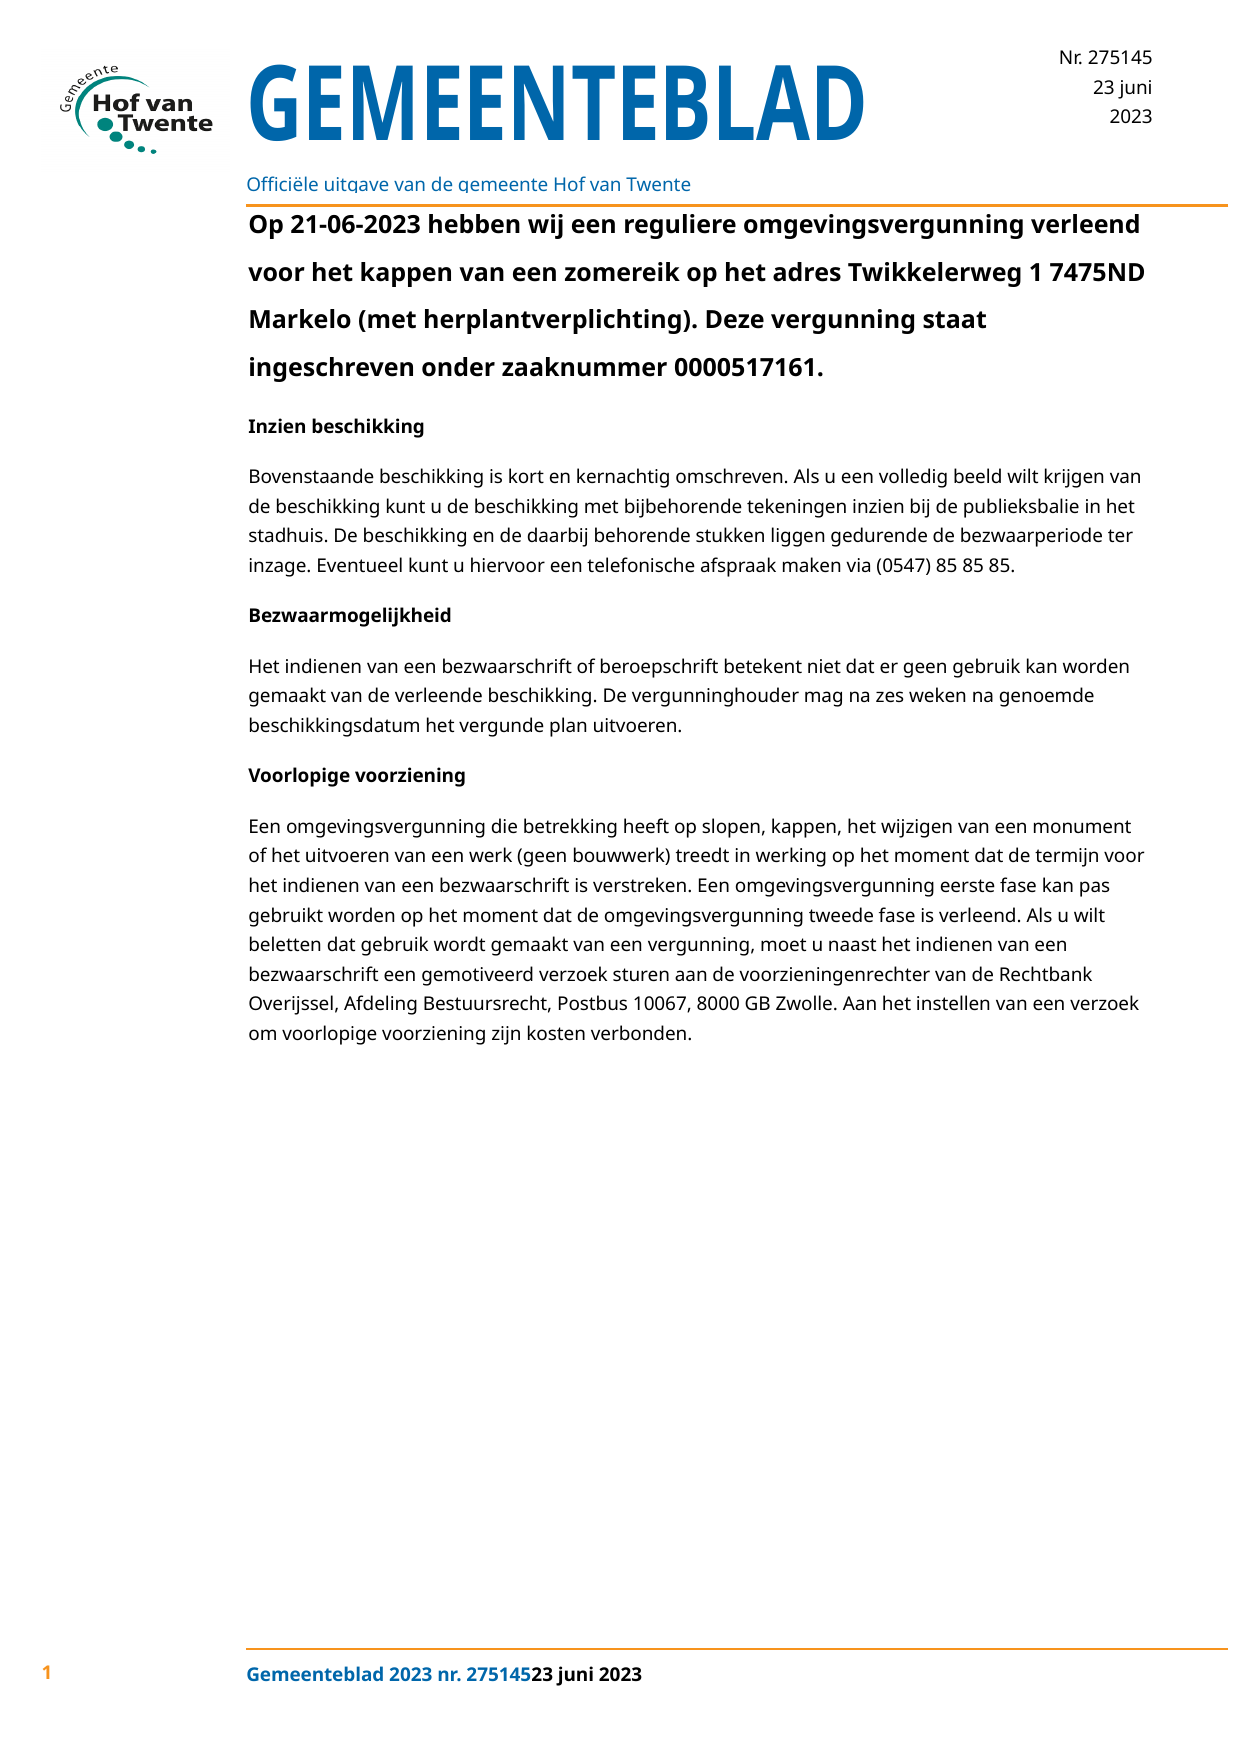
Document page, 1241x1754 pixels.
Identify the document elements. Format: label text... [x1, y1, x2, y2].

text Inzien beschikking [248, 413, 1152, 439]
text Bovenstaande beschikking is kort en kernachtig omschreven. Als u een volledig beeld wilt krijgen van de beschikking kunt u de beschikking met bijbehorende tekeningen inzien bij de publieksbalie in het stadhuis. De beschikking en de daarbij behorende stukken liggen gedurende de bezwaarperiode ter inzage. Eventueel kunt u hiervoor een telefonische afspraak maken via (0547) 85 85 85. [248, 463, 1152, 578]
text Voorlopige voorziening [248, 763, 1152, 788]
text Op 21-06-2023 hebben wij een reguliere omgevingsvergunning verleend voor het kappen van een zomereik op het adres Twikkelerweg 1 7475ND Markelo (met herplantverplichting). Deze vergunning staat ingeschreven onder zaaknummer 0000517161. [248, 207, 1152, 384]
text Het indienen van een bezwaarschrift of beroepschrift betekent niet dat er geen gebruik kan worden gemaakt van de verleende beschikking. De vergunninghouder mag na zes weken na genoemde beschikkingsdatum het vergunde plan uitvoeren. [248, 653, 1152, 738]
text Bezwaarmogelijkheid [248, 603, 1152, 628]
text Een omgevingsvergunning die betrekking heeft op slopen, kappen, het wijzigen van een monument of het uitvoeren van een werk (geen bouwwerk) treedt in werking op het moment dat de termijn voor het indienen van een bezwaarschrift is verstreken. Een omgevingsvergunning eerste fase kan pas gebruikt worden op het moment dat de omgevingsvergunning tweede fase is verleend. Als u wilt beletten dat gebruik wordt gemaakt van een vergunning, moet u naast het indienen van een bezwaarschrift een gemotiveerd verzoek sturen aan de voorzieningenrechter van de Rechtbank Overijssel, Afdeling Bestuursrecht, Postbus 10067, 8000 GB Zwolle. Aan het instellen van een verzoek om voorlopige voorziening zijn kosten verbonden. [248, 813, 1152, 1046]
picture [41, 47, 231, 172]
